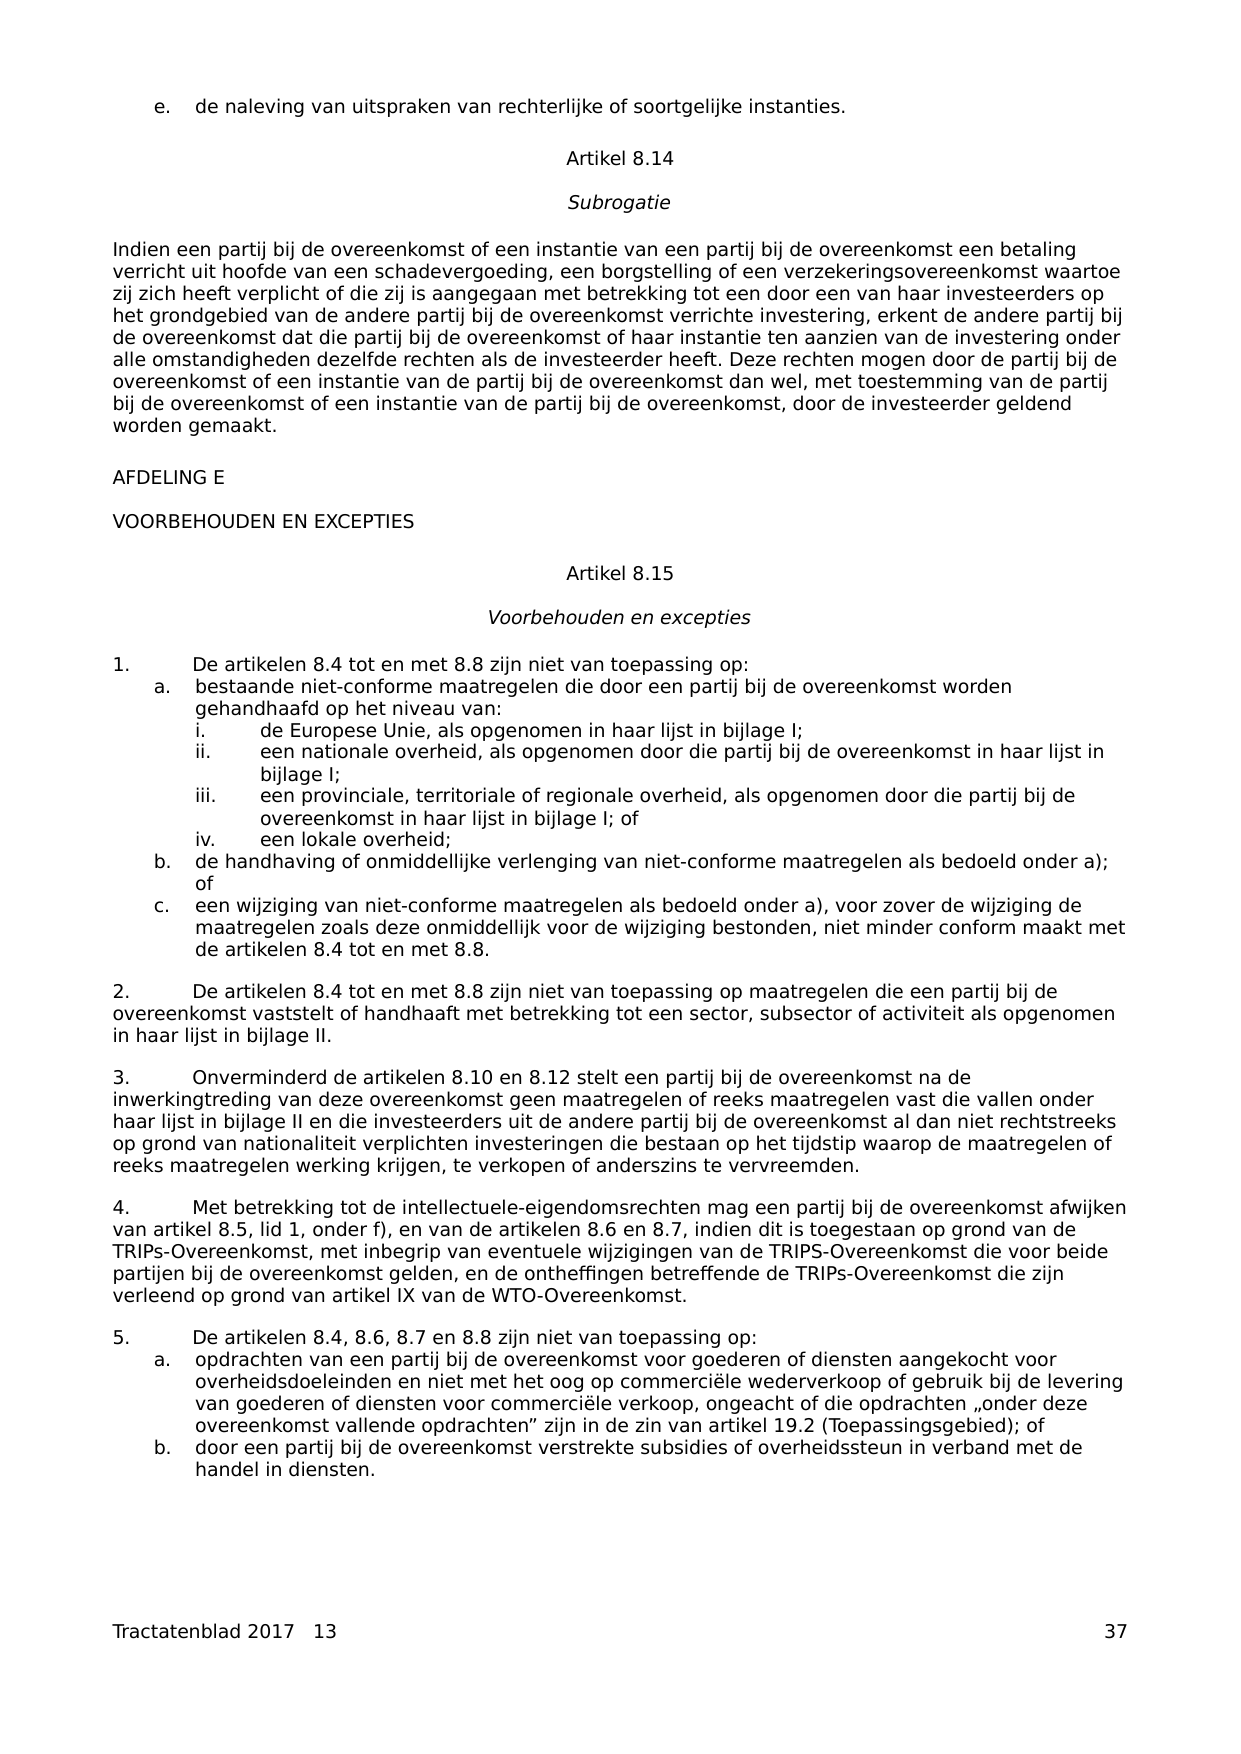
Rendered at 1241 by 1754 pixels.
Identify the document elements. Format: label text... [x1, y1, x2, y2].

text iv. een lokale overheid; [195, 829, 1128, 851]
subtitle Artikel 8.14 Subrogatie [112, 148, 1128, 214]
text c. een wijziging van niet-conforme maatregelen als bedoeld onder a), voor zover de wijziging de maatregelen zoals deze onmiddellijk voor de wijziging bestonden, niet minder conform maakt met de artikelen 8.4 tot en met 8.8. [153, 895, 1128, 961]
text e. de naleving van uitspraken van rechterlijke of soortgelijke instanties. [153, 96, 1128, 118]
text 4. Met betrekking tot de intellectuele-eigendomsrechten mag een partij bij de overeenkomst afwijken van artikel 8.5, lid 1, onder f), en van de artikelen 8.6 en 8.7, indien dit is toegestaan op grond van de TRIPs-Overeenkomst, met inbegrip van eventuele wijzigingen van de TRIPS-Overeenkomst die voor beide partijen bij de overeenkomst gelden, en de ontheffingen betreffende de TRIPs-Overeenkomst die zijn verleend op grond van artikel IX van de WTO-Overeenkomst. [112, 1197, 1128, 1307]
text 3. Onverminderd de artikelen 8.10 en 8.12 stelt een partij bij de overeenkomst na de inwerkingtreding van deze overeenkomst geen maatregelen of reeks maatregelen vast die vallen onder haar lijst in bijlage II en die investeerders uit de andere partij bij de overeenkomst al dan niet rechtstreeks op grond van nationaliteit verplichten investeringen die bestaan op het tijdstip waarop de maatregelen of reeks maatregelen werking krijgen, te verkopen of anderszins te vervreemden. [112, 1067, 1128, 1177]
text b. door een partij bij de overeenkomst verstrekte subsidies of overheidssteun in verband met de handel in diensten. [153, 1437, 1128, 1481]
text b. de handhaving of onmiddellijke verlenging van niet-conforme maatregelen als bedoeld onder a); of [153, 851, 1128, 895]
text ii. een nationale overheid, als opgenomen door die partij bij de overeenkomst in haar lijst in bijlage I; [195, 741, 1128, 785]
text Indien een partij bij de overeenkomst of een instantie van een partij bij de overeenkomst een betaling verricht uit hoofde van een schadevergoeding, een borgstelling of een verzekeringsovereenkomst waartoe zij zich heeft verplicht of die zij is aangegaan met betrekking tot een door een van haar investeerders op het grondgebied van de andere partij bij de overeenkomst verrichte investering, erkent de andere partij bij de overeenkomst dat die partij bij de overeenkomst of haar instantie ten aanzien van de investering onder alle omstandigheden dezelfde rechten als de investeerder heeft. Deze rechten mogen door de partij bij de overeenkomst of een instantie van de partij bij de overeenkomst dan wel, met toestemming van de partij bij de overeenkomst of een instantie van de partij bij de overeenkomst, door de investeerder geldend worden gemaakt. [112, 239, 1128, 437]
subtitle AFDELING E VOORBEHOUDEN EN EXCEPTIES [112, 467, 1128, 533]
text 2. De artikelen 8.4 tot en met 8.8 zijn niet van toepassing op maatregelen die een partij bij de overeenkomst vaststelt of handhaaft met betrekking tot een sector, subsector of activiteit als opgenomen in haar lijst in bijlage II. [112, 981, 1128, 1047]
text iii. een provinciale, territoriale of regionale overheid, als opgenomen door die partij bij de overeenkomst in haar lijst in bijlage I; of [195, 785, 1128, 829]
text a. bestaande niet-conforme maatregelen die door een partij bij de overeenkomst worden gehandhaafd op het niveau van: [153, 676, 1128, 719]
text a. opdrachten van een partij bij de overeenkomst voor goederen of diensten aangekocht voor overheidsdoeleinden en niet met het oog op commerciële wederverkoop of gebruik bij de levering van goederen of diensten voor commerciële verkoop, ongeacht of die opdrachten „onder deze overeenkomst vallende opdrachten” zijn in de zin van artikel 19.2 (Toepassingsgebied); of [153, 1349, 1128, 1437]
subtitle Artikel 8.15 Voorbehouden en excepties [112, 563, 1128, 628]
text 1. De artikelen 8.4 tot en met 8.8 zijn niet van toepassing op: [112, 653, 1128, 676]
text i. de Europese Unie, als opgenomen in haar lijst in bijlage I; [195, 719, 1128, 741]
text 5. De artikelen 8.4, 8.6, 8.7 en 8.8 zijn niet van toepassing op: [112, 1327, 1128, 1349]
